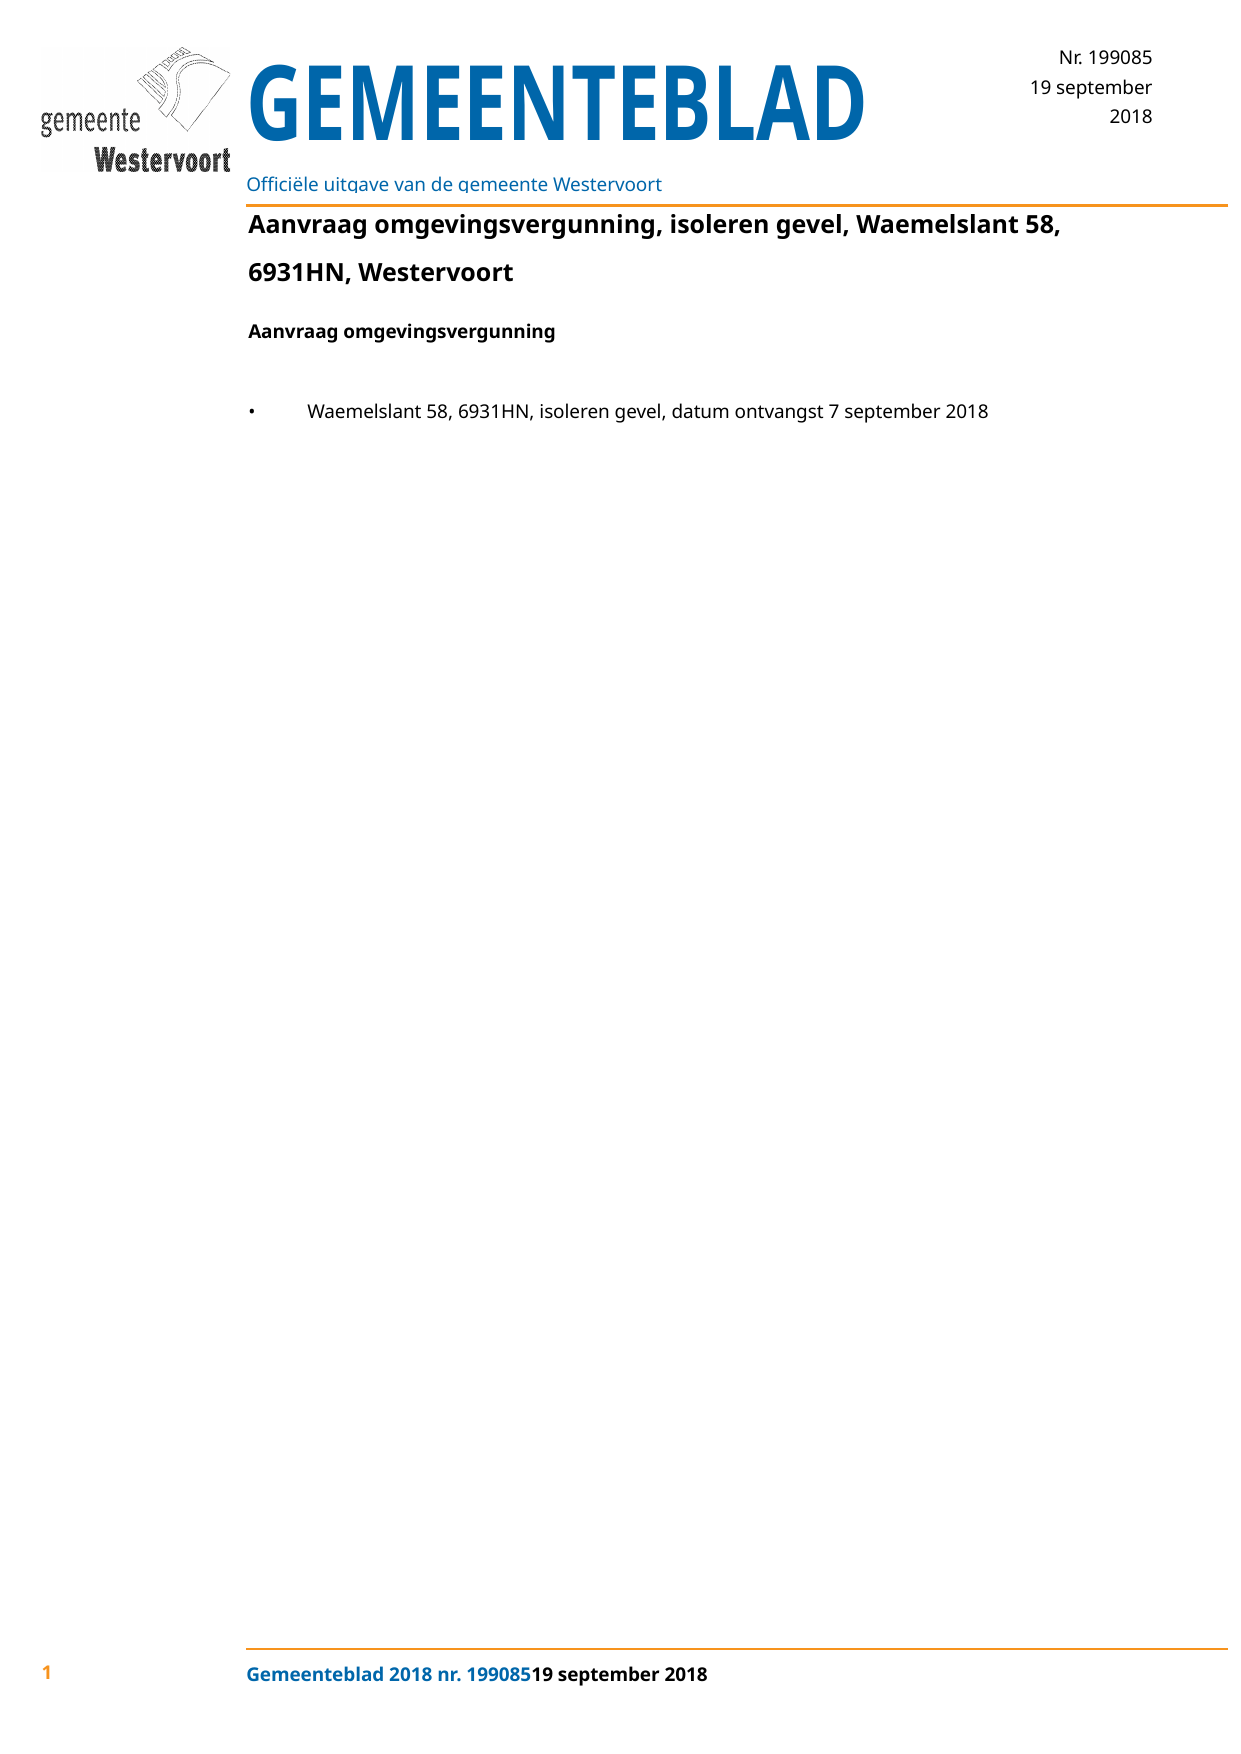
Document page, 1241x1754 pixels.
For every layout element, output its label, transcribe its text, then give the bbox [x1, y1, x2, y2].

list Waemelslant 58, 6931HN, isoleren gevel, datum ontvangst 7 september 2018 [248, 398, 1152, 424]
text Aanvraag omgevingsvergunning [248, 318, 1152, 344]
picture [41, 47, 231, 172]
text Aanvraag omgevingsvergunning, isoleren gevel, Waemelslant 58, 6931HN, Westervoort [248, 207, 1152, 288]
